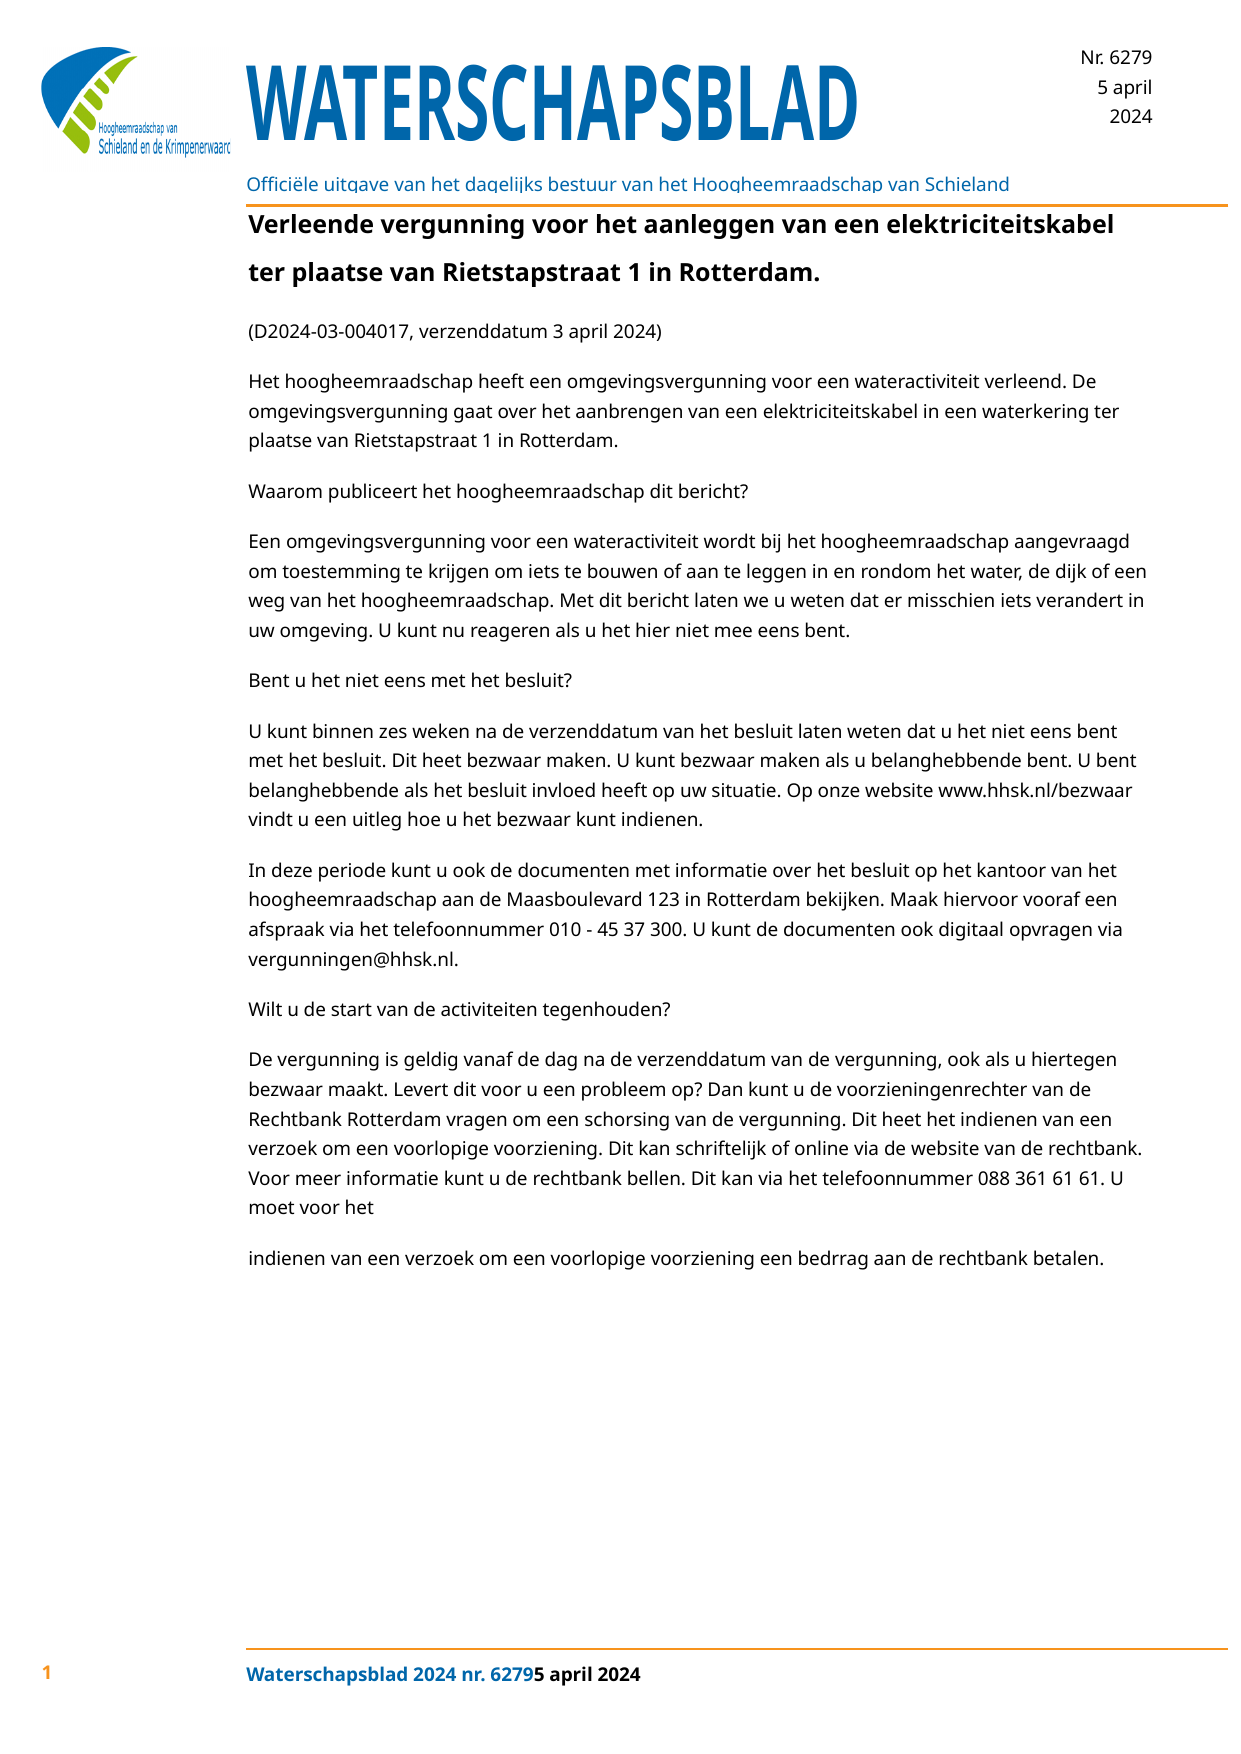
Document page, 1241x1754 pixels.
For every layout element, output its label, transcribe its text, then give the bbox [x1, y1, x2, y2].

text Wilt u de start van de activiteiten tegenhouden? [248, 996, 1152, 1022]
text Het hoogheemraadschap heeft een omgevingsvergunning voor een wateractiviteit verleend. De omgevingsvergunning gaat over het aanbrengen van een elektriciteitskabel in een waterkering ter plaatse van Rietstapstraat 1 in Rotterdam. [248, 368, 1152, 453]
text Een omgevingsvergunning voor een wateractiviteit wordt bij het hoogheemraadschap aangevraagd om toestemming te krijgen om iets te bouwen of aan te leggen in en rondom het water, de dijk of een weg van het hoogheemraadschap. Met dit bericht laten we u weten dat er misschien iets verandert in uw omgeving. U kunt nu reageren als u het hier niet mee eens bent. [248, 528, 1152, 643]
text Waarom publiceert het hoogheemraadschap dit bericht? [248, 478, 1152, 504]
text indienen van een verzoek om een voorlopige voorziening een bedrrag aan de rechtbank betalen. [248, 1245, 1152, 1271]
text (D2024-03-004017, verzenddatum 3 april 2024) [248, 318, 1152, 344]
text Bent u het niet eens met het besluit? [248, 667, 1152, 693]
text Verleende vergunning voor het aanleggen van een elektriciteitskabel ter plaatse van Rietstapstraat 1 in Rotterdam. [248, 207, 1152, 288]
text De vergunning is geldig vanaf de dag na de verzenddatum van de vergunning, ook als u hiertegen bezwaar maakt. Levert dit voor u een probleem op? Dan kunt u de voorzieningenrechter van de Rechtbank Rotterdam vragen om een schorsing van de vergunning. Dit heet het indienen van een verzoek om een voorlopige voorziening. Dit kan schriftelijk of online via de website van de rechtbank. Voor meer informatie kunt u de rechtbank bellen. Dit kan via het telefoonnummer 088 361 61 61. U moet voor het [248, 1047, 1152, 1220]
picture [41, 47, 231, 172]
text U kunt binnen zes weken na de verzenddatum van het besluit laten weten dat u het niet eens bent met het besluit. Dit heet bezwaar maken. U kunt bezwaar maken als u belanghebbende bent. U bent belanghebbende als het besluit invloed heeft op uw situatie. Op onze website www.hhsk.nl/bezwaar vindt u een uitleg hoe u het bezwaar kunt indienen. [248, 718, 1152, 832]
text In deze periode kunt u ook de documenten met informatie over het besluit op het kantoor van het hoogheemraadschap aan de Maasboulevard 123 in Rotterdam bekijken. Maak hiervoor vooraf een afspraak via het telefoonnummer 010 - 45 37 300. U kunt de documenten ook digitaal opvragen via vergunningen@hhsk.nl. [248, 857, 1152, 972]
